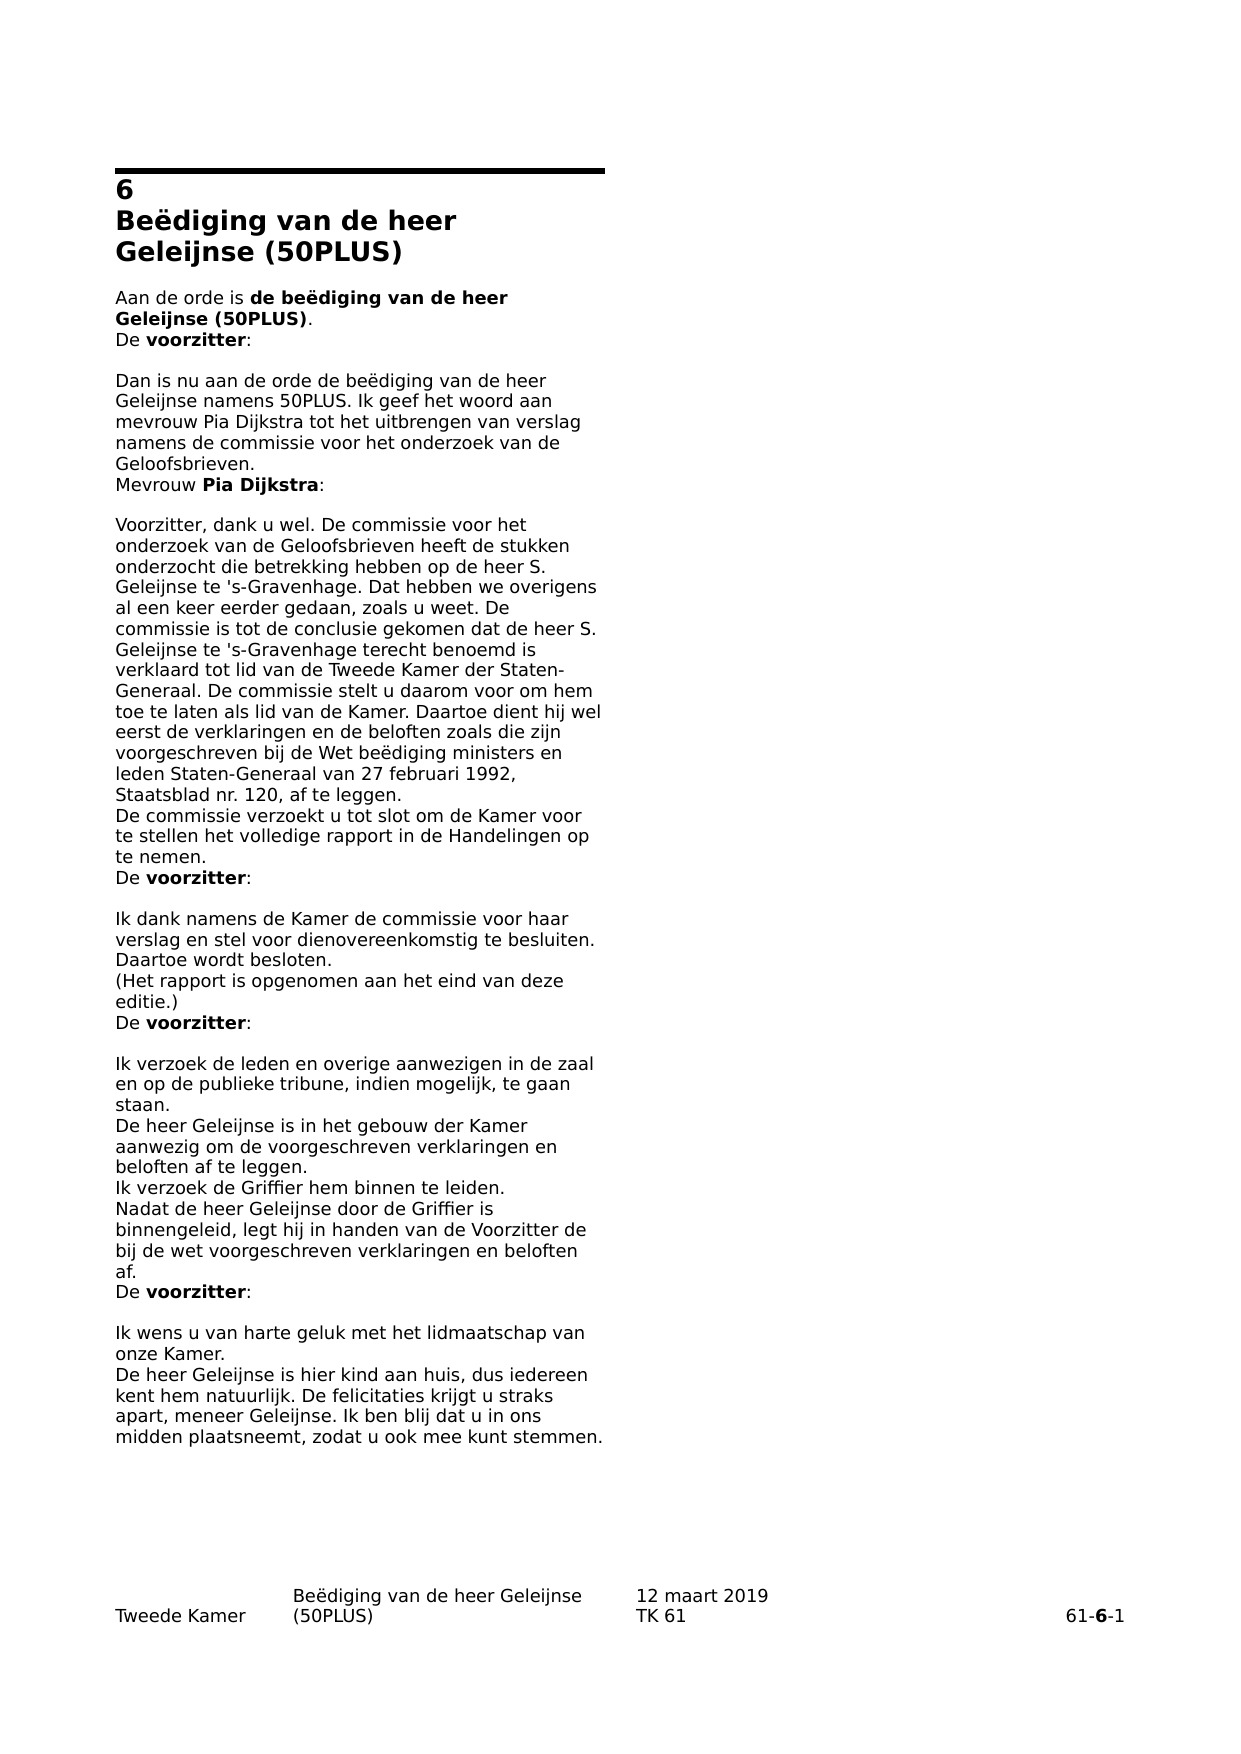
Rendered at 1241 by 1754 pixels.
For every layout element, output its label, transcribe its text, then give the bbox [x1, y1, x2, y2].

text Aan de orde is de beëdiging van de heer Geleijnse (50PLUS). [115, 288, 605, 330]
text Voorzitter, dank u wel. De commissie voor het onderzoek van de Geloofsbrieven heeft de stukken onderzocht die betrekking hebben op de heer S. Geleijnse te 's-Gravenhage. Dat hebben we overigens al een keer eerder gedaan, zoals u weet. De commissie is tot de conclusie gekomen dat de heer S. Geleijnse te 's-Gravenhage terecht benoemd is verklaard tot lid van de Tweede Kamer der Staten-Generaal. De commissie stelt u daarom voor om hem toe te laten als lid van de Kamer. Daartoe dient hij wel eerst de verklaringen en de beloften zoals die zijn voorgeschreven bij de Wet beëdiging ministers en leden Staten-Generaal van 27 februari 1992, Staatsblad nr. 120, af te leggen. [115, 515, 605, 805]
title 6 Beëdiging van de heer Geleijnse (50PLUS) [115, 174, 605, 268]
text De commissie verzoekt u tot slot om de Kamer voor te stellen het volledige rapport in de Handelingen op te nemen. [115, 805, 605, 868]
text Dan is nu aan de orde de beëdiging van de heer Geleijnse namens 50PLUS. Ik geef het woord aan mevrouw Pia Dijkstra tot het uitbrengen van verslag namens de commissie voor het onderzoek van de Geloofsbrieven. [115, 371, 605, 474]
text De voorzitter: [115, 868, 605, 889]
text Ik verzoek de Griffier hem binnen te leiden. [115, 1178, 605, 1199]
text (Het rapport is opgenomen aan het eind van deze editie.) [115, 971, 605, 1013]
text Ik wens u van harte geluk met het lidmaatschap van onze Kamer. [115, 1323, 605, 1364]
text Nadat de heer Geleijnse door de Griffier is binnengeleid, legt hij in handen van de Voorzitter de bij de wet voorgeschreven verklaringen en beloften af. [115, 1199, 605, 1282]
text De heer Geleijnse is in het gebouw der Kamer aanwezig om de voorgeschreven verklaringen en beloften af te leggen. [115, 1116, 605, 1178]
text De voorzitter: [115, 330, 605, 351]
text De heer Geleijnse is hier kind aan huis, dus iedereen kent hem natuurlijk. De felicitaties krijgt u straks apart, meneer Geleijnse. Ik ben blij dat u in ons midden plaatsneemt, zodat u ook mee kunt stemmen. [115, 1364, 605, 1448]
text De voorzitter: [115, 1013, 605, 1033]
text Daartoe wordt besloten. [115, 950, 605, 971]
text De voorzitter: [115, 1282, 605, 1303]
text Ik verzoek de leden en overige aanwezigen in de zaal en op de publieke tribune, indien mogelijk, te gaan staan. [115, 1053, 605, 1116]
text Ik dank namens de Kamer de commissie voor haar verslag en stel voor dienovereenkomstig te besluiten. [115, 909, 605, 950]
text Mevrouw Pia Dijkstra: [115, 474, 605, 495]
